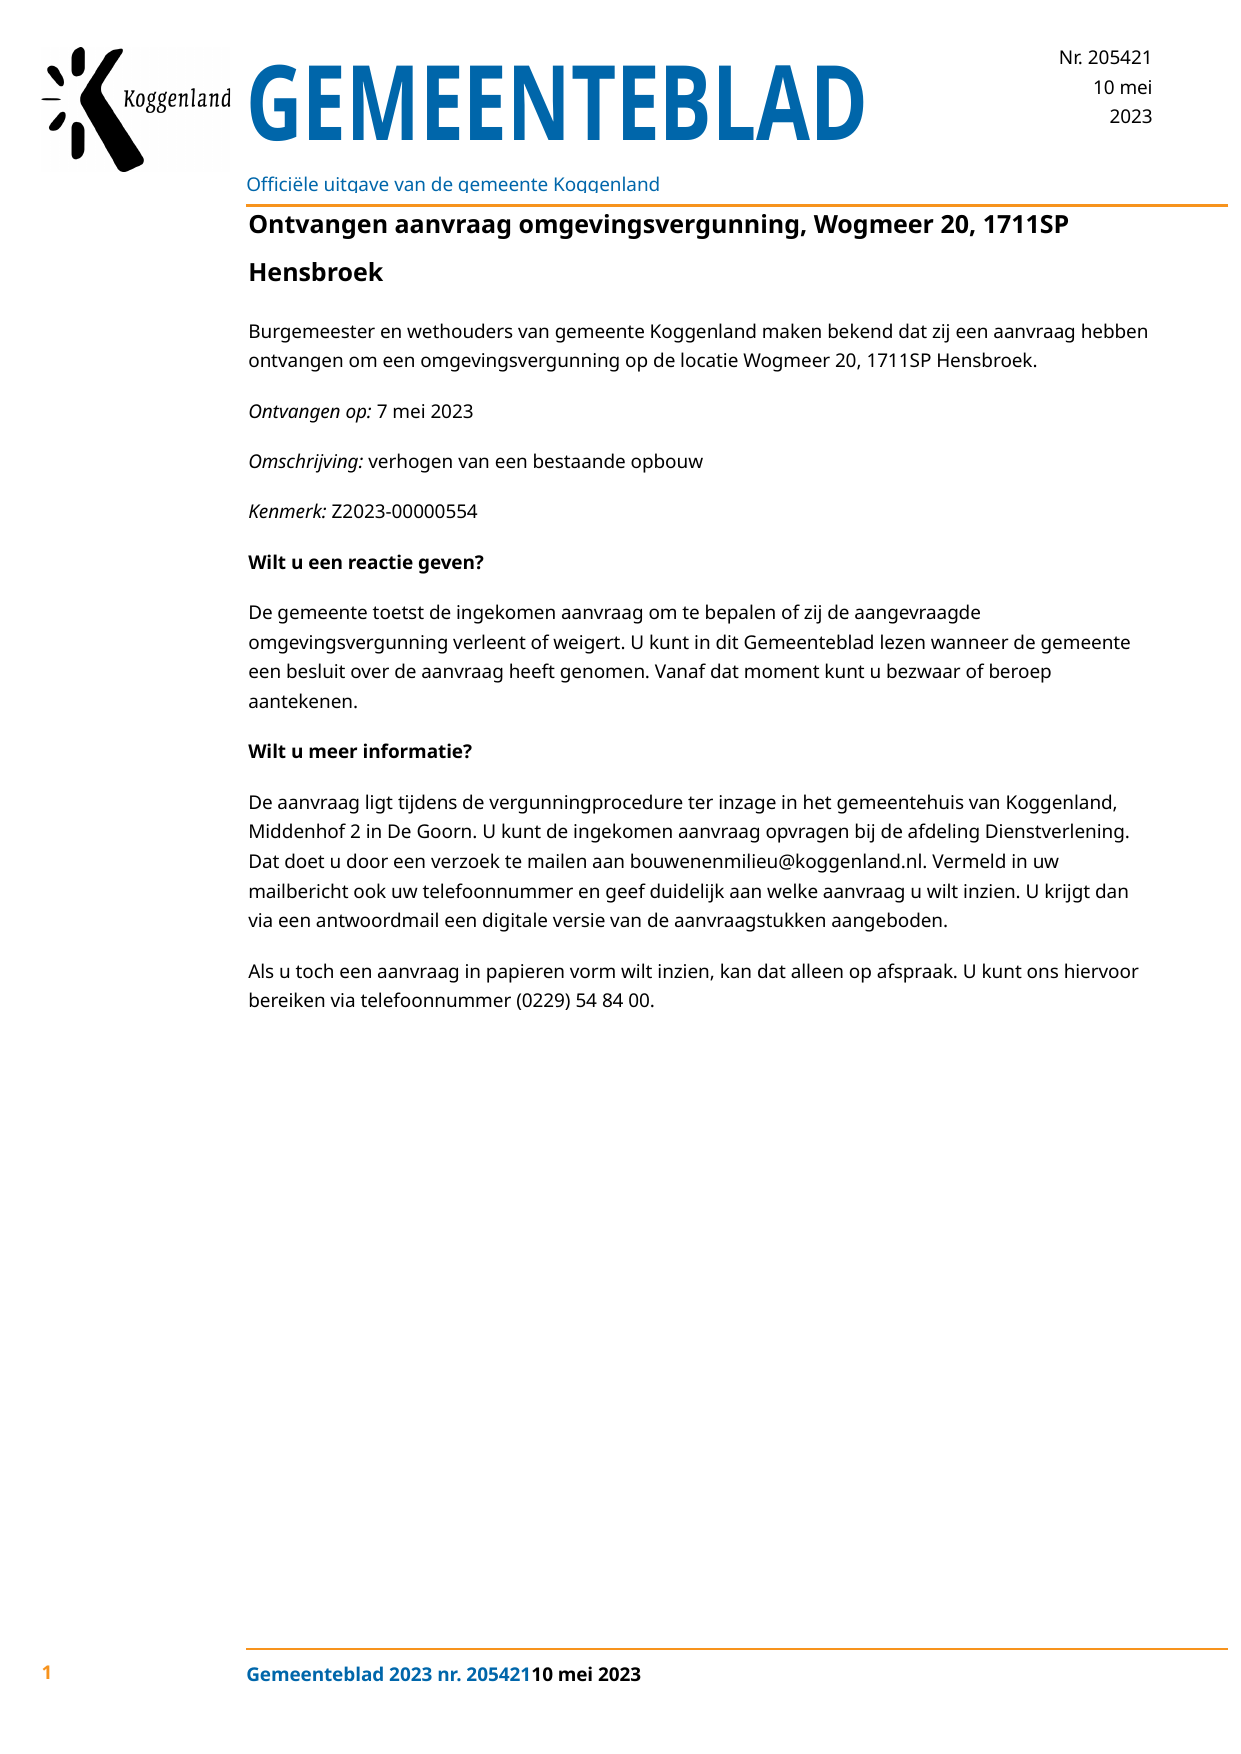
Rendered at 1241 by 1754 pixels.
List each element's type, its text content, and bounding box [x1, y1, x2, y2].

text Wilt u een reactie geven? [248, 549, 1152, 575]
text Wilt u meer informatie? [248, 739, 1152, 764]
picture [41, 47, 231, 172]
text Als u toch een aanvraag in papieren vorm wilt inzien, kan dat alleen op afspraak. U kunt ons hiervoor bereiken via telefoonnummer (0229) 54 84 00. [248, 958, 1152, 1013]
text Kenmerk: Z2023-00000554 [248, 499, 1152, 524]
text Burgemeester en wethouders van gemeente Koggenland maken bekend dat zij een aanvraag hebben ontvangen om een omgevingsvergunning op de locatie Wogmeer 20, 1711SP Hensbroek. [248, 318, 1152, 373]
text Ontvangen aanvraag omgevingsvergunning, Wogmeer 20, 1711SP Hensbroek [248, 207, 1152, 288]
text De gemeente toetst de ingekomen aanvraag om te bepalen of zij de aangevraagde omgevingsvergunning verleent of weigert. U kunt in dit Gemeenteblad lezen wanneer de gemeente een besluit over de aanvraag heeft genomen. Vanaf dat moment kunt u bezwaar of beroep aantekenen. [248, 599, 1152, 714]
text Omschrijving: verhogen van een bestaande opbouw [248, 448, 1152, 474]
text De aanvraag ligt tijdens de vergunningprocedure ter inzage in het gemeentehuis van Koggenland, Middenhof 2 in De Goorn. U kunt de ingekomen aanvraag opvragen bij de afdeling Dienstverlening. Dat doet u door een verzoek te mailen aan bouwenenmilieu@koggenland.nl. Vermeld in uw mailbericht ook uw telefoonnummer en geef duidelijk aan welke aanvraag u wilt inzien. U krijgt dan via een antwoordmail een digitale versie van de aanvraagstukken aangeboden. [248, 789, 1152, 933]
text Ontvangen op: 7 mei 2023 [248, 398, 1152, 424]
